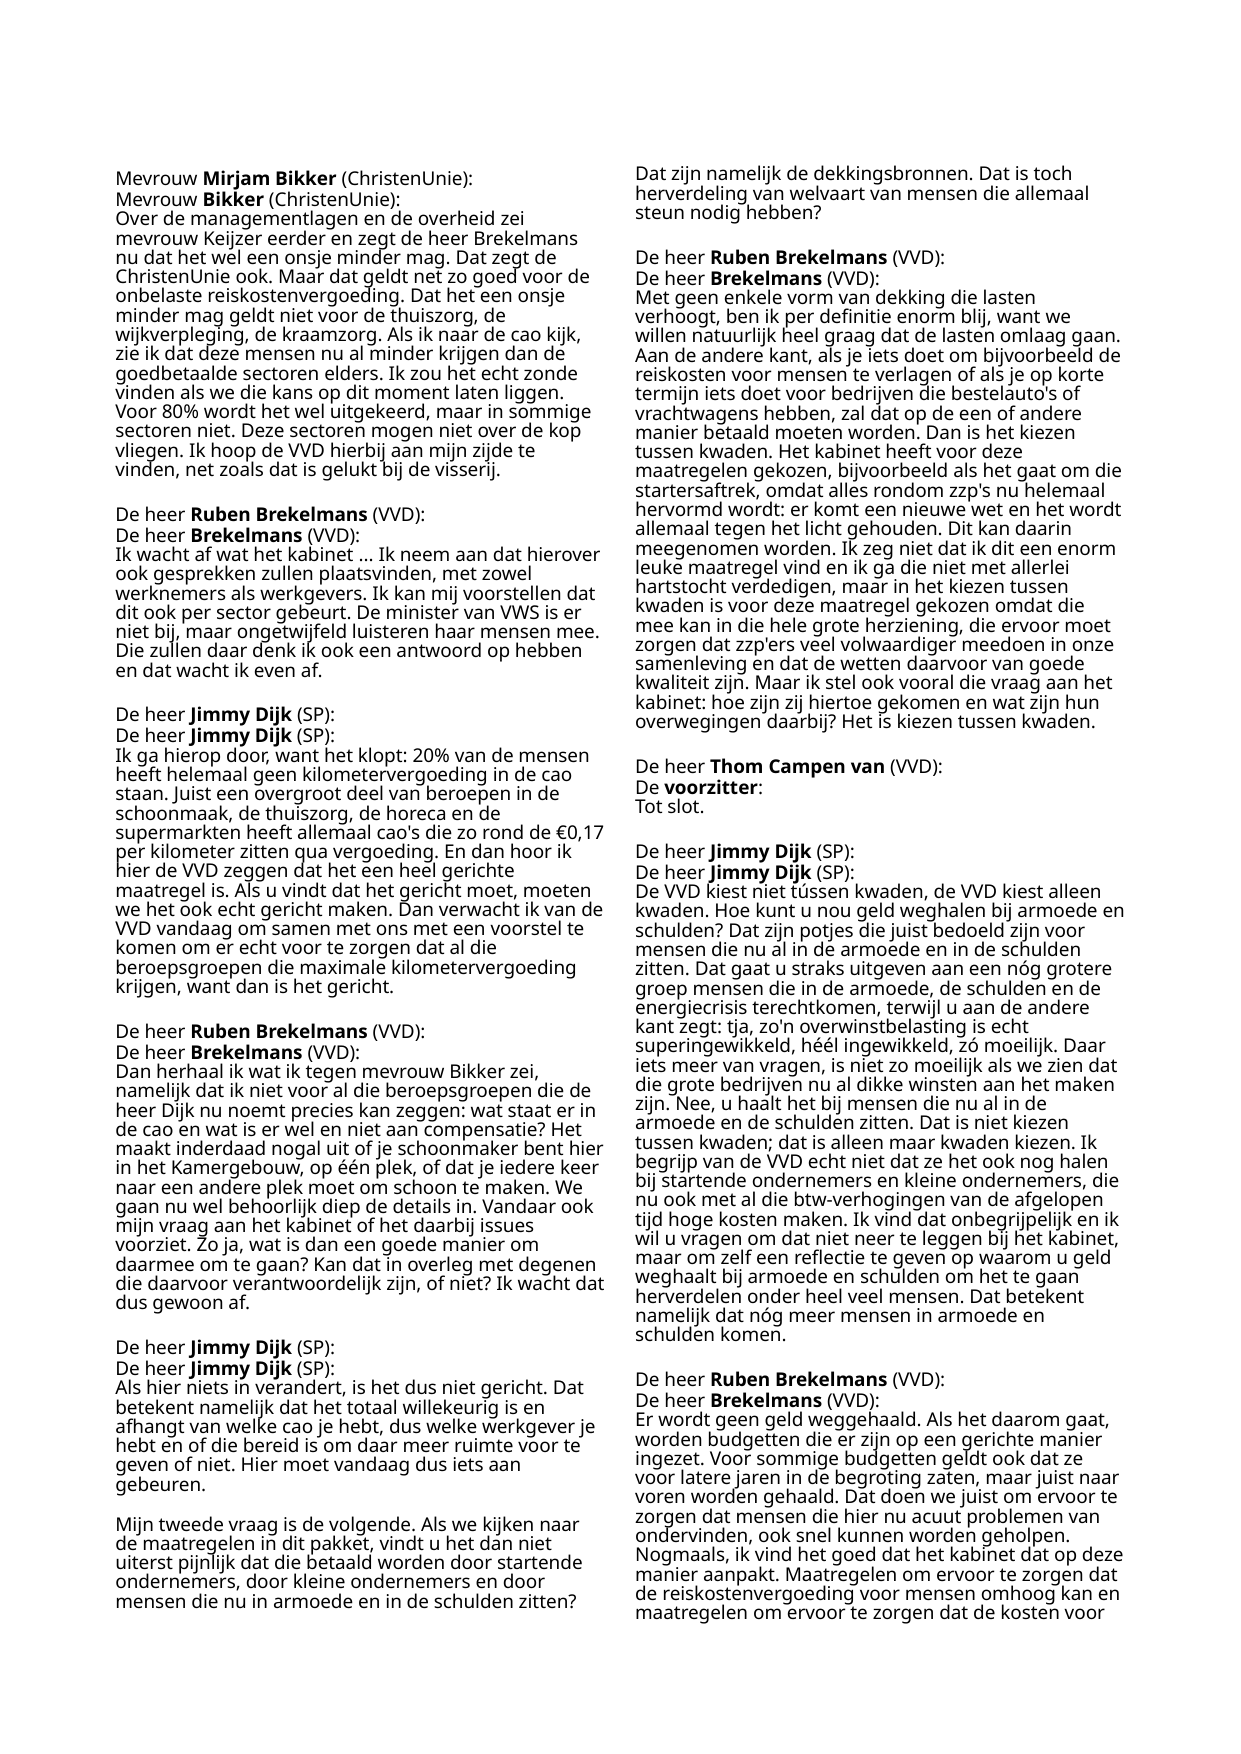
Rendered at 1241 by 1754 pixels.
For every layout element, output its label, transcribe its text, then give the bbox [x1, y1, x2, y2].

text Dat zijn namelijk de dekkingsbronnen. Dat is toch herverdeling van welvaart van mensen die allemaal steun nodig hebben? [635, 165, 1125, 223]
text De heer Ruben Brekelmans (VVD): [115, 1018, 605, 1044]
text Mijn tweede vraag is de volgende. Als we kijken naar de maatregelen in dit pakket, vindt u het dan niet uiterst pijnlijk dat die betaald worden door startende ondernemers, door kleine ondernemers en door mensen die nu in armoede en in de schulden zitten? [115, 1516, 605, 1612]
text De heer Ruben Brekelmans (VVD): [115, 501, 605, 527]
text Als hier niets in verandert, is het dus niet gericht. Dat betekent namelijk dat het totaal willekeurig is en afhangt van welke cao je hebt, dus welke werkgever je hebt en of die bereid is om daar meer ruimte voor te geven of niet. Hier moet vandaag dus iets aan gebeuren. [115, 1379, 605, 1495]
text De heer Brekelmans (VVD): [635, 270, 1125, 289]
text Er wordt geen geld weggehaald. Als het daarom gaat, worden budgetten die er zijn op een gerichte manier ingezet. Voor sommige budgetten geldt ook dat ze voor latere jaren in de begroting zaten, maar juist naar voren worden gehaald. Dat doen we juist om ervoor te zorgen dat mensen die hier nu acuut problemen van ondervinden, ook snel kunnen worden geholpen. Nogmaals, ik vind het goed dat het kabinet dat op deze manier aanpakt. Maatregelen om ervoor te zorgen dat de reiskostenvergoeding voor mensen omhoog kan en maatregelen om ervoor te zorgen dat de kosten voor [635, 1411, 1125, 1623]
text Mevrouw Mirjam Bikker (ChristenUnie): [115, 165, 605, 191]
text Dan herhaal ik wat ik tegen mevrouw Bikker zei, namelijk dat ik niet voor al die beroepsgroepen die de heer Dijk nu noemt precies kan zeggen: wat staat er in de cao en wat is er wel en niet aan compensatie? Het maakt inderdaad nogal uit of je schoonmaker bent hier in het Kamergebouw, op één plek, of dat je iedere keer naar een andere plek moet om schoon te maken. We gaan nu wel behoorlijk diep de details in. Vandaar ook mijn vraag aan het kabinet of het daarbij issues voorziet. Zo ja, wat is dan een goede manier om daarmee om te gaan? Kan dat in overleg met degenen die daarvoor verantwoordelijk zijn, of niet? Ik wacht dat dus gewoon af. [115, 1063, 605, 1313]
text Met geen enkele vorm van dekking die lasten verhoogt, ben ik per definitie enorm blij, want we willen natuurlijk heel graag dat de lasten omlaag gaan. Aan de andere kant, als je iets doet om bijvoorbeeld de reiskosten voor mensen te verlagen of als je op korte termijn iets doet voor bedrijven die bestelauto's of vrachtwagens hebben, zal dat op de een of andere manier betaald moeten worden. Dan is het kiezen tussen kwaden. Het kabinet heeft voor deze maatregelen gekozen, bijvoorbeeld als het gaat om die startersaftrek, omdat alles rondom zzp's nu helemaal hervormd wordt: er komt een nieuwe wet en het wordt allemaal tegen het licht gehouden. Dit kan daarin meegenomen worden. Ik zeg niet dat ik dit een enorm leuke maatregel vind en ik ga die niet met allerlei hartstocht verdedigen, maar in het kiezen tussen kwaden is voor deze maatregel gekozen omdat die mee kan in die hele grote herziening, die ervoor moet zorgen dat zzp'ers veel volwaardiger meedoen in onze samenleving en dat de wetten daarvoor van goede kwaliteit zijn. Maar ik stel ook vooral die vraag aan het kabinet: hoe zijn zij hiertoe gekomen en wat zijn hun overwegingen daarbij? Het is kiezen tussen kwaden. [635, 289, 1125, 732]
text De voorzitter: [635, 779, 1125, 798]
text De heer Brekelmans (VVD): [115, 1044, 605, 1063]
text De heer Jimmy Dijk (SP): [115, 1360, 605, 1379]
text Mevrouw Bikker (ChristenUnie): [115, 191, 605, 210]
text De heer Ruben Brekelmans (VVD): [635, 244, 1125, 270]
text De VVD kiest niet tússen kwaden, de VVD kiest alleen kwaden. Hoe kunt u nou geld weghalen bij armoede en schulden? Dat zijn potjes die juist bedoeld zijn voor mensen die nu al in de armoede en in de schulden zitten. Dat gaat u straks uitgeven aan een nóg grotere groep mensen die in de armoede, de schulden en de energiecrisis terechtkomen, terwijl u aan de andere kant zegt: tja, zo'n overwinstbelasting is echt superingewikkeld, héél ingewikkeld, zó moeilijk. Daar iets meer van vragen, is niet zo moeilijk als we zien dat die grote bedrijven nu al dikke winsten aan het maken zijn. Nee, u haalt het bij mensen die nu al in de armoede en de schulden zitten. Dat is niet kiezen tussen kwaden; dat is alleen maar kwaden kiezen. Ik begrijp van de VVD echt niet dat ze het ook nog halen bij startende ondernemers en kleine ondernemers, die nu ook met al die btw-verhogingen van de afgelopen tijd hoge kosten maken. Ik vind dat onbegrijpelijk en ik wil u vragen om dat niet neer te leggen bij het kabinet, maar om zelf een reflectie te geven op waarom u geld weghaalt bij armoede en schulden om het te gaan herverdelen onder heel veel mensen. Dat betekent namelijk dat nóg meer mensen in armoede en schulden komen. [635, 883, 1125, 1346]
text De heer Jimmy Dijk (SP): [635, 838, 1125, 864]
text De heer Ruben Brekelmans (VVD): [635, 1366, 1125, 1392]
text De heer Jimmy Dijk (SP): [115, 702, 605, 727]
text De heer Thom Campen van (VVD): [635, 753, 1125, 779]
text De heer Jimmy Dijk (SP): [115, 1334, 605, 1360]
text De heer Brekelmans (VVD): [635, 1392, 1125, 1411]
text De heer Jimmy Dijk (SP): [115, 727, 605, 747]
text De heer Jimmy Dijk (SP): [635, 864, 1125, 883]
text Over de managementlagen en de overheid zei mevrouw Keijzer eerder en zegt de heer Brekelmans nu dat het wel een onsje minder mag. Dat zegt de ChristenUnie ook. Maar dat geldt net zo goed voor de onbelaste reiskostenvergoeding. Dat het een onsje minder mag geldt niet voor de thuiszorg, de wijkverpleging, de kraamzorg. Als ik naar de cao kijk, zie ik dat deze mensen nu al minder krijgen dan de goedbetaalde sectoren elders. Ik zou het echt zonde vinden als we die kans op dit moment laten liggen. Voor 80% wordt het wel uitgekeerd, maar in sommige sectoren niet. Deze sectoren mogen niet over de kop vliegen. Ik hoop de VVD hierbij aan mijn zijde te vinden, net zoals dat is gelukt bij de visserij. [115, 210, 605, 480]
text Ik wacht af wat het kabinet ... Ik neem aan dat hierover ook gesprekken zullen plaatsvinden, met zowel werknemers als werkgevers. Ik kan mij voorstellen dat dit ook per sector gebeurt. De minister van VWS is er niet bij, maar ongetwijfeld luisteren haar mensen mee. Die zullen daar denk ik ook een antwoord op hebben en dat wacht ik even af. [115, 546, 605, 681]
text Tot slot. [635, 798, 1125, 817]
text De heer Brekelmans (VVD): [115, 527, 605, 546]
text Ik ga hierop door, want het klopt: 20% van de mensen heeft helemaal geen kilometervergoeding in de cao staan. Juist een overgroot deel van beroepen in de schoonmaak, de thuiszorg, de horeca en de supermarkten heeft allemaal cao's die zo rond de €0,17 per kilometer zitten qua vergoeding. En dan hoor ik hier de VVD zeggen dat het een heel gerichte maatregel is. Als u vindt dat het gericht moet, moeten we het ook echt gericht maken. Dan verwacht ik van de VVD vandaag om samen met ons met een voorstel te komen om er echt voor te zorgen dat al die beroepsgroepen die maximale kilometervergoeding krijgen, want dan is het gericht. [115, 747, 605, 997]
